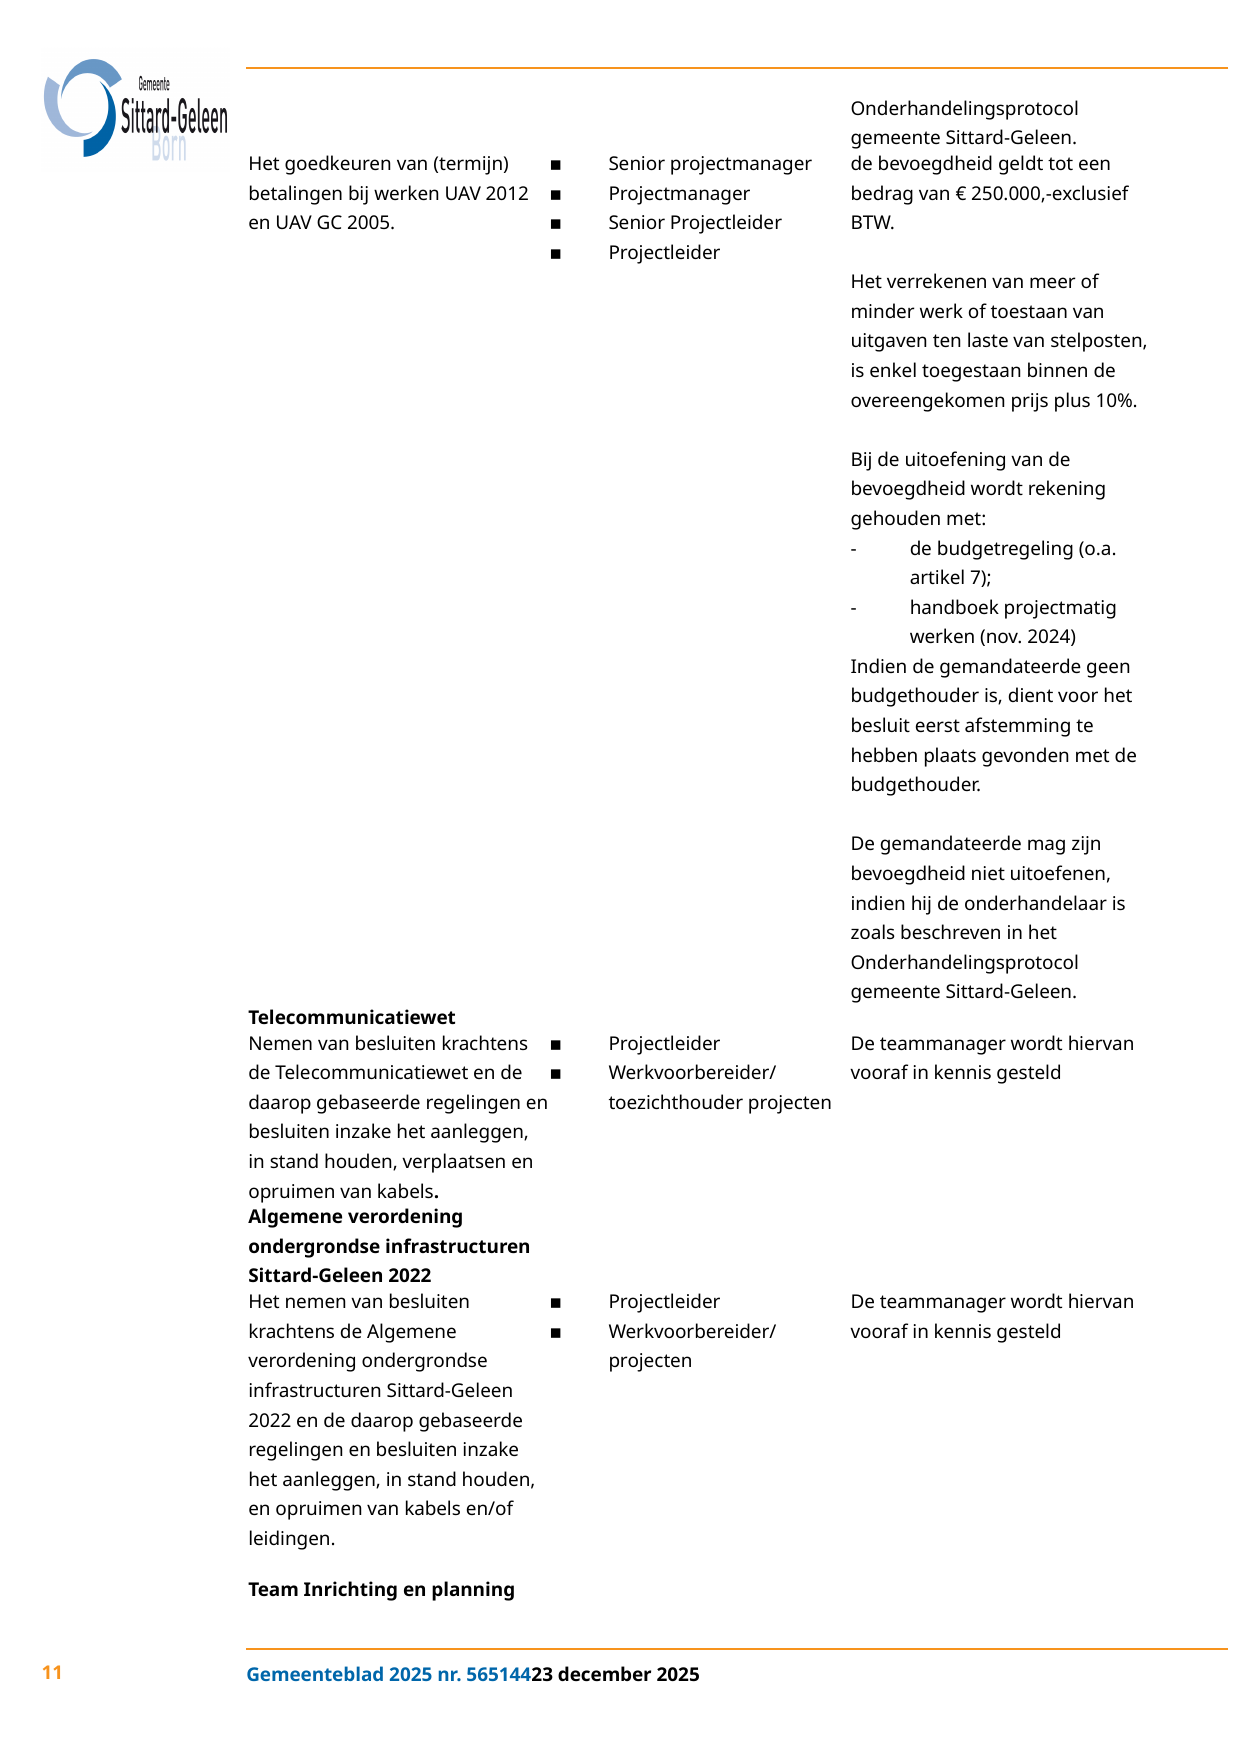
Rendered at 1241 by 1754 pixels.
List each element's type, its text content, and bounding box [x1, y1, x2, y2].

table_cell [248, 1551, 549, 1577]
table_cell Projectleider Werkvoorbereider/ projecten [549, 1289, 850, 1551]
table_cell De teammanager wordt hiervan vooraf in kennis gesteld [850, 1289, 1152, 1551]
table_cell [850, 1577, 1152, 1602]
table_cell [549, 95, 850, 150]
table_cell Telecommunicatiewet [248, 1004, 549, 1030]
table_cell Onderhandelingsprotocol gemeente Sittard-Geleen. [850, 95, 1152, 150]
table_cell [549, 1551, 850, 1577]
table_cell Nemen van besluiten krachtens de Telecommunicatiewet en de daarop gebaseerde regelingen en besluiten inzake het aanleggen, in stand houden, verplaatsen en opruimen van kabels. [248, 1030, 549, 1203]
table_cell Team Inrichting en planning [248, 1577, 549, 1602]
picture [41, 47, 231, 172]
table_cell Projectleider Werkvoorbereider/toezichthouder projecten [549, 1030, 850, 1203]
table_cell De teammanager wordt hiervan vooraf in kennis gesteld [850, 1030, 1152, 1203]
table_cell [549, 1204, 850, 1288]
table_cell Senior projectmanager Projectmanager Senior Projectleider Projectleider [549, 150, 850, 1004]
table_cell Algemene verordening ondergrondse infrastructuren Sittard-Geleen 2022 [248, 1204, 549, 1288]
table_cell de bevoegdheid geldt tot een bedrag van € 250.000,-exclusief BTW. Het verrekenen van meer of minder werk of toestaan van uitgaven ten laste van stelposten, is enkel toegestaan binnen de overeengekomen prijs plus 10%. Bij de uitoefening van de bevoegdheid wordt rekening gehouden met: de budgetregeling (o.a. artikel 7); handboek projectmatig werken (nov. 2024) Indien de gemandateerde geen budgethouder is, dient voor het besluit eerst afstemming te hebben plaats gevonden met de budgethouder. De gemandateerde mag zijn bevoegdheid niet uitoefenen, indien hij de onderhandelaar is zoals beschreven in het Onderhandelingsprotocol gemeente Sittard-Geleen. [850, 150, 1152, 1004]
table_cell Het goedkeuren van (termijn) betalingen bij werken UAV 2012 en UAV GC 2005. [248, 150, 549, 1004]
table_cell Het nemen van besluiten krachtens de Algemene verordening ondergrondse infrastructuren Sittard-Geleen 2022 en de daarop gebaseerde regelingen en besluiten inzake het aanleggen, in stand houden, en opruimen van kabels en/of leidingen. [248, 1289, 549, 1551]
table_cell [850, 1551, 1152, 1577]
table_cell [850, 1204, 1152, 1288]
table_cell [549, 1577, 850, 1602]
table_cell [248, 95, 549, 150]
table_cell [549, 1004, 850, 1030]
table_cell [850, 1004, 1152, 1030]
